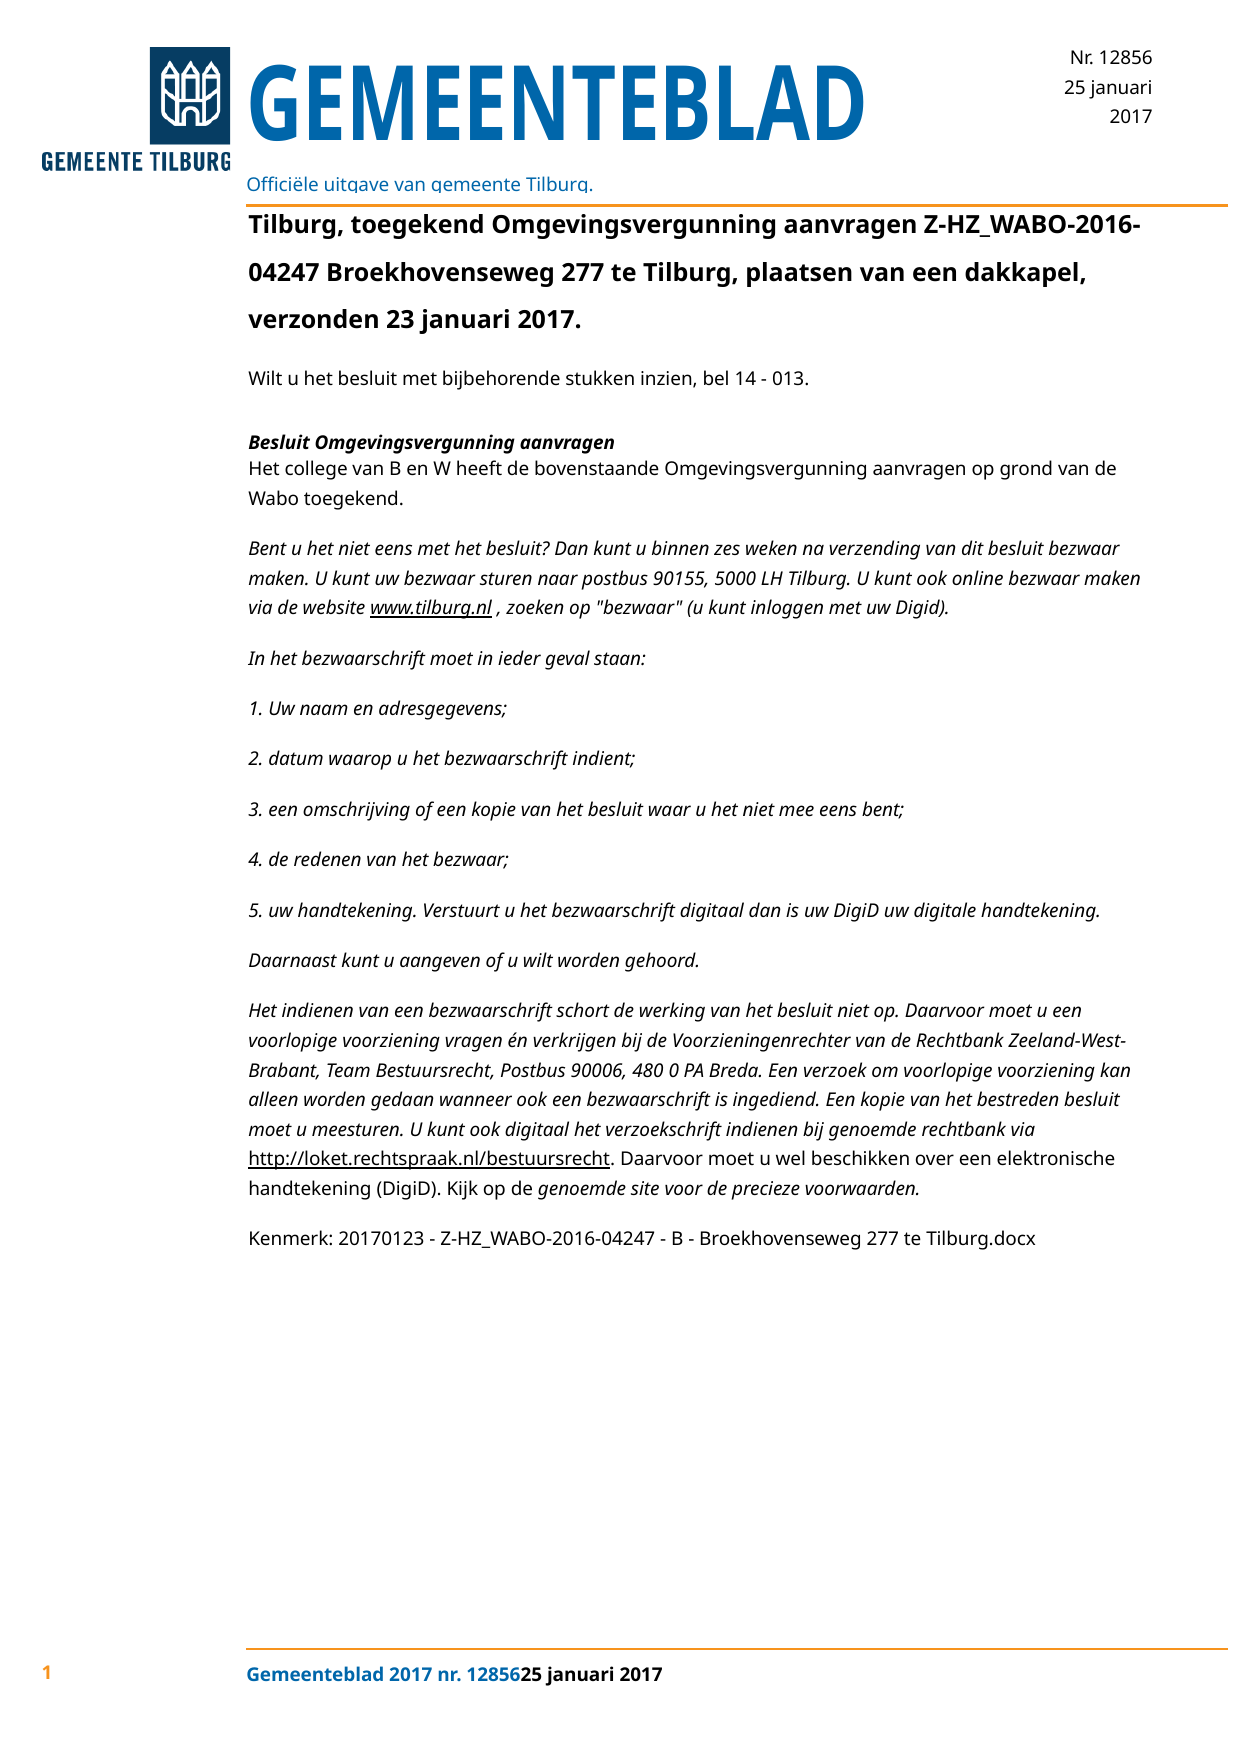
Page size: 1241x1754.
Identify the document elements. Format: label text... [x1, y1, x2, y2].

text 4. de redenen van het bezwaar; [248, 846, 1152, 872]
text Het indienen van een bezwaarschrift schort de werking van het besluit niet op. Daarvoor moet u een voorlopige voorziening vragen én verkrijgen bij de Voorzieningenrechter van de Rechtbank Zeeland-West-Brabant, Team Bestuursrecht, Postbus 90006, 480 0 PA Breda. Een verzoek om voorlopige voorziening kan alleen worden gedaan wanneer ook een bezwaarschrift is ingediend. Een kopie van het bestreden besluit moet u meesturen. U kunt ook digitaal het verzoekschrift indienen bij genoemde rechtbank via http://loket.rechtspraak.nl/bestuursrecht. Daarvoor moet u wel beschikken over een elektronische handtekening (DigiD). Kijk op de genoemde site voor de precieze voorwaarden. [248, 998, 1152, 1201]
text Bent u het niet eens met het besluit? Dan kunt u binnen zes weken na verzending van dit besluit bezwaar maken. U kunt uw bezwaar sturen naar postbus 90155, 5000 LH Tilburg. U kunt ook online bezwaar maken via de website www.tilburg.nl , zoeken op "bezwaar" (u kunt inloggen met uw Digid). [248, 535, 1152, 620]
text Kenmerk: 20170123 - Z-HZ_WABO-2016-04247 - B - Broekhovenseweg 277 te Tilburg.docx [248, 1226, 1152, 1251]
text Besluit Omgevingsvergunning aanvragen [248, 429, 1152, 455]
text Daarnaast kunt u aangeven of u wilt worden gehoord. [248, 947, 1152, 973]
text In het bezwaarschrift moet in ieder geval staan: [248, 645, 1152, 671]
text 2. datum waarop u het bezwaarschrift indient; [248, 746, 1152, 771]
text Wilt u het besluit met bijbehorende stukken inzien, bel 14 - 013. [248, 366, 1152, 391]
text Tilburg, toegekend Omgevingsvergunning aanvragen Z-HZ_WABO-2016-04247 Broekhovenseweg 277 te Tilburg, plaatsen van een dakkapel, verzonden 23 januari 2017. [248, 207, 1152, 336]
text Het college van B en W heeft de bovenstaande Omgevingsvergunning aanvragen op grond van de Wabo toegekend. [248, 455, 1152, 511]
picture [41, 47, 231, 172]
text 1. Uw naam en adresgegevens; [248, 695, 1152, 721]
text 5. uw handtekening. Verstuurt u het bezwaarschrift digitaal dan is uw DigiD uw digitale handtekening. [248, 897, 1152, 923]
text 3. een omschrijving of een kopie van het besluit waar u het niet mee eens bent; [248, 796, 1152, 822]
